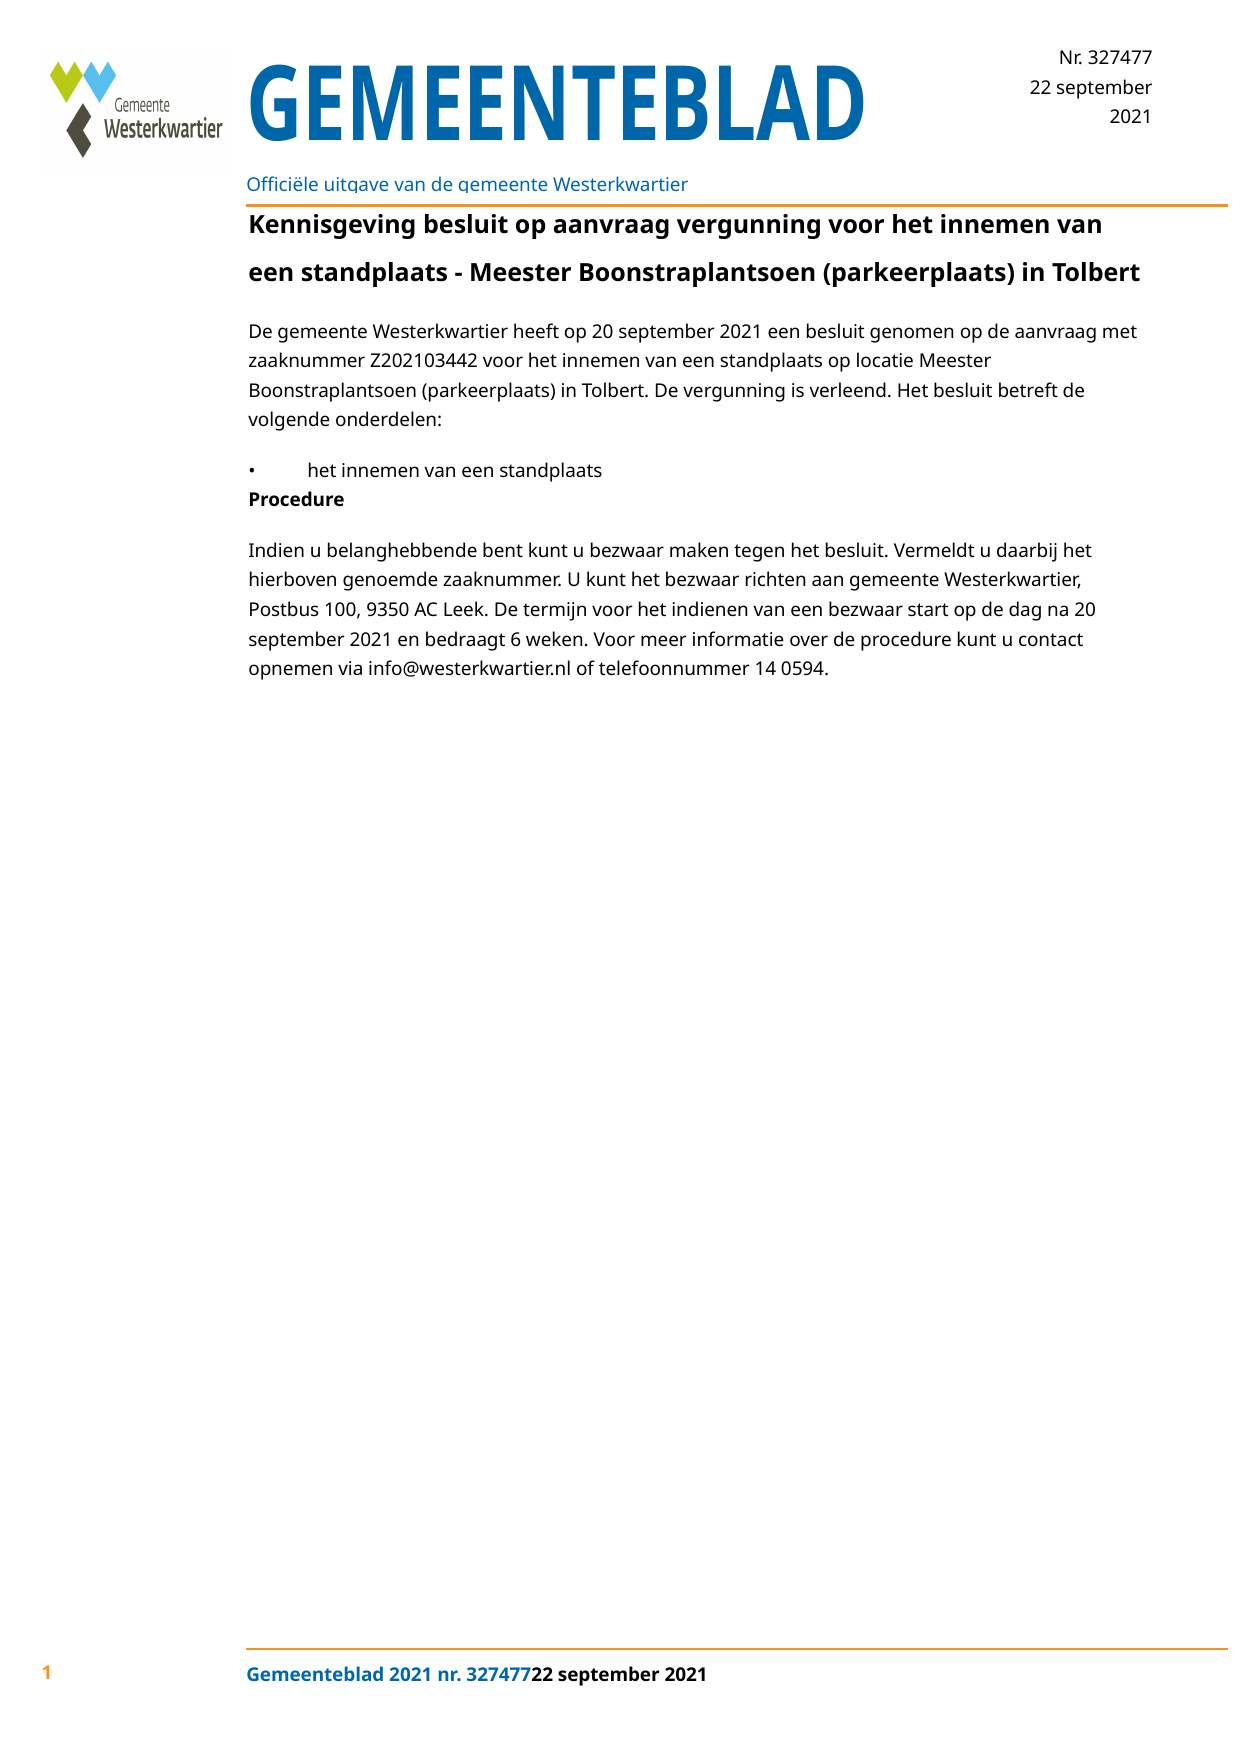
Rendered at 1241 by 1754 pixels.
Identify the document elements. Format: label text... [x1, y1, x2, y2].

list het innemen van een standplaats [248, 457, 1152, 483]
text De gemeente Westerkwartier heeft op 20 september 2021 een besluit genomen op de aanvraag met zaaknummer Z202103442 voor het innemen van een standplaats op locatie Meester Boonstraplantsoen (parkeerplaats) in Tolbert. De vergunning is verleend. Het besluit betreft de volgende onderdelen: [248, 318, 1152, 432]
text Kennisgeving besluit op aanvraag vergunning voor het innemen van een standplaats - Meester Boonstraplantsoen (parkeerplaats) in Tolbert [248, 207, 1152, 288]
text Indien u belanghebbende bent kunt u bezwaar maken tegen het besluit. Vermeldt u daarbij het hierboven genoemde zaaknummer. U kunt het bezwaar richten aan gemeente Westerkwartier, Postbus 100, 9350 AC Leek. De termijn voor het indienen van een bezwaar start op de dag na 20 september 2021 en bedraagt 6 weken. Voor meer informatie over de procedure kunt u contact opnemen via info@westerkwartier.nl of telefoonnummer 14 0594. [248, 537, 1152, 681]
text Procedure [248, 487, 1152, 512]
picture [41, 47, 231, 172]
